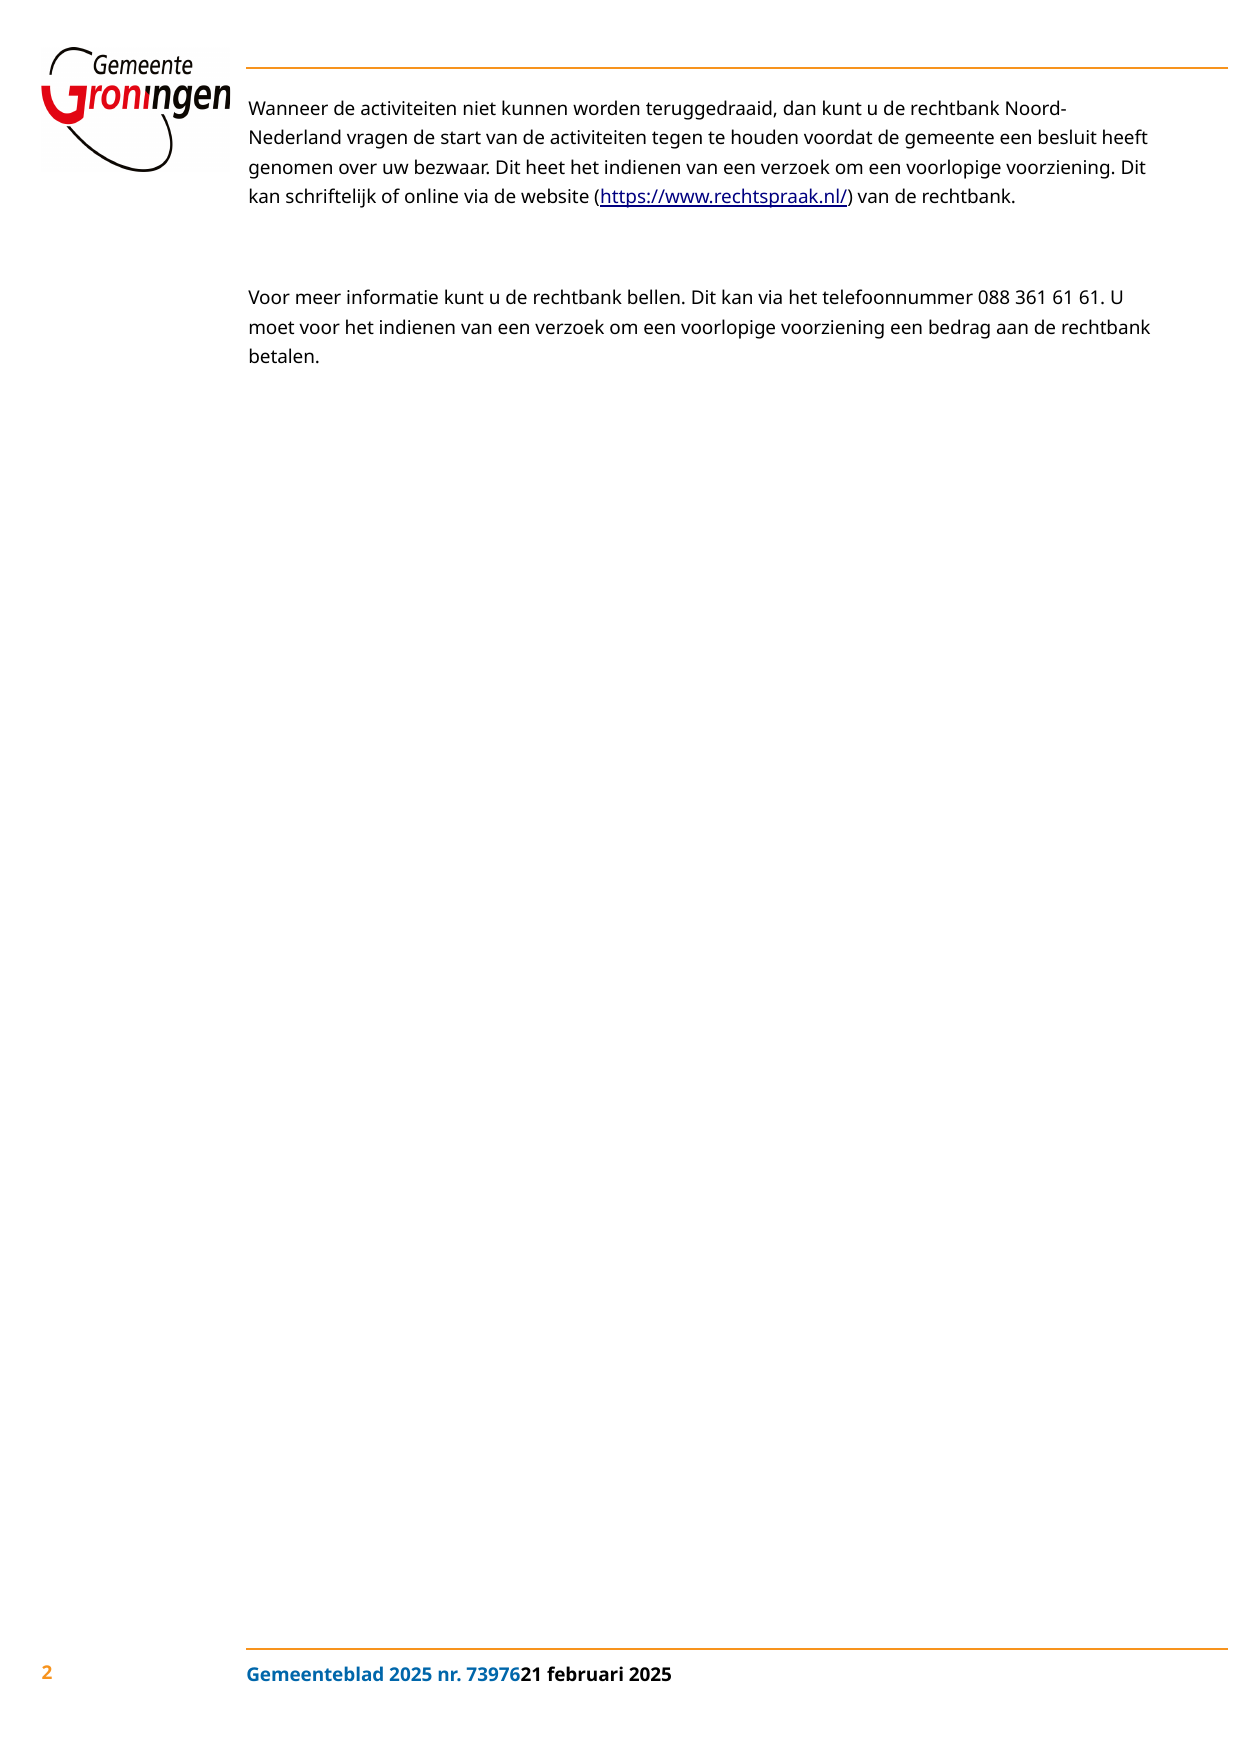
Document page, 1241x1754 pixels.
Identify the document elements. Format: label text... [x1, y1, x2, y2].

text Voor meer informatie kunt u de rechtbank bellen. Dit kan via het telefoonnummer 088 361 61 61. U moet voor het indienen van een verzoek om een voorlopige voorziening een bedrag aan de rechtbank betalen. [248, 284, 1152, 369]
picture [41, 47, 231, 172]
text Wanneer de activiteiten niet kunnen worden teruggedraaid, dan kunt u de rechtbank Noord-Nederland vragen de start van de activiteiten tegen te houden voordat de gemeente een besluit heeft genomen over uw bezwaar. Dit heet het indienen van een verzoek om een voorlopige voorziening. Dit kan schriftelijk of online via de website (https://www.rechtspraak.nl/) van de rechtbank. [248, 95, 1152, 209]
